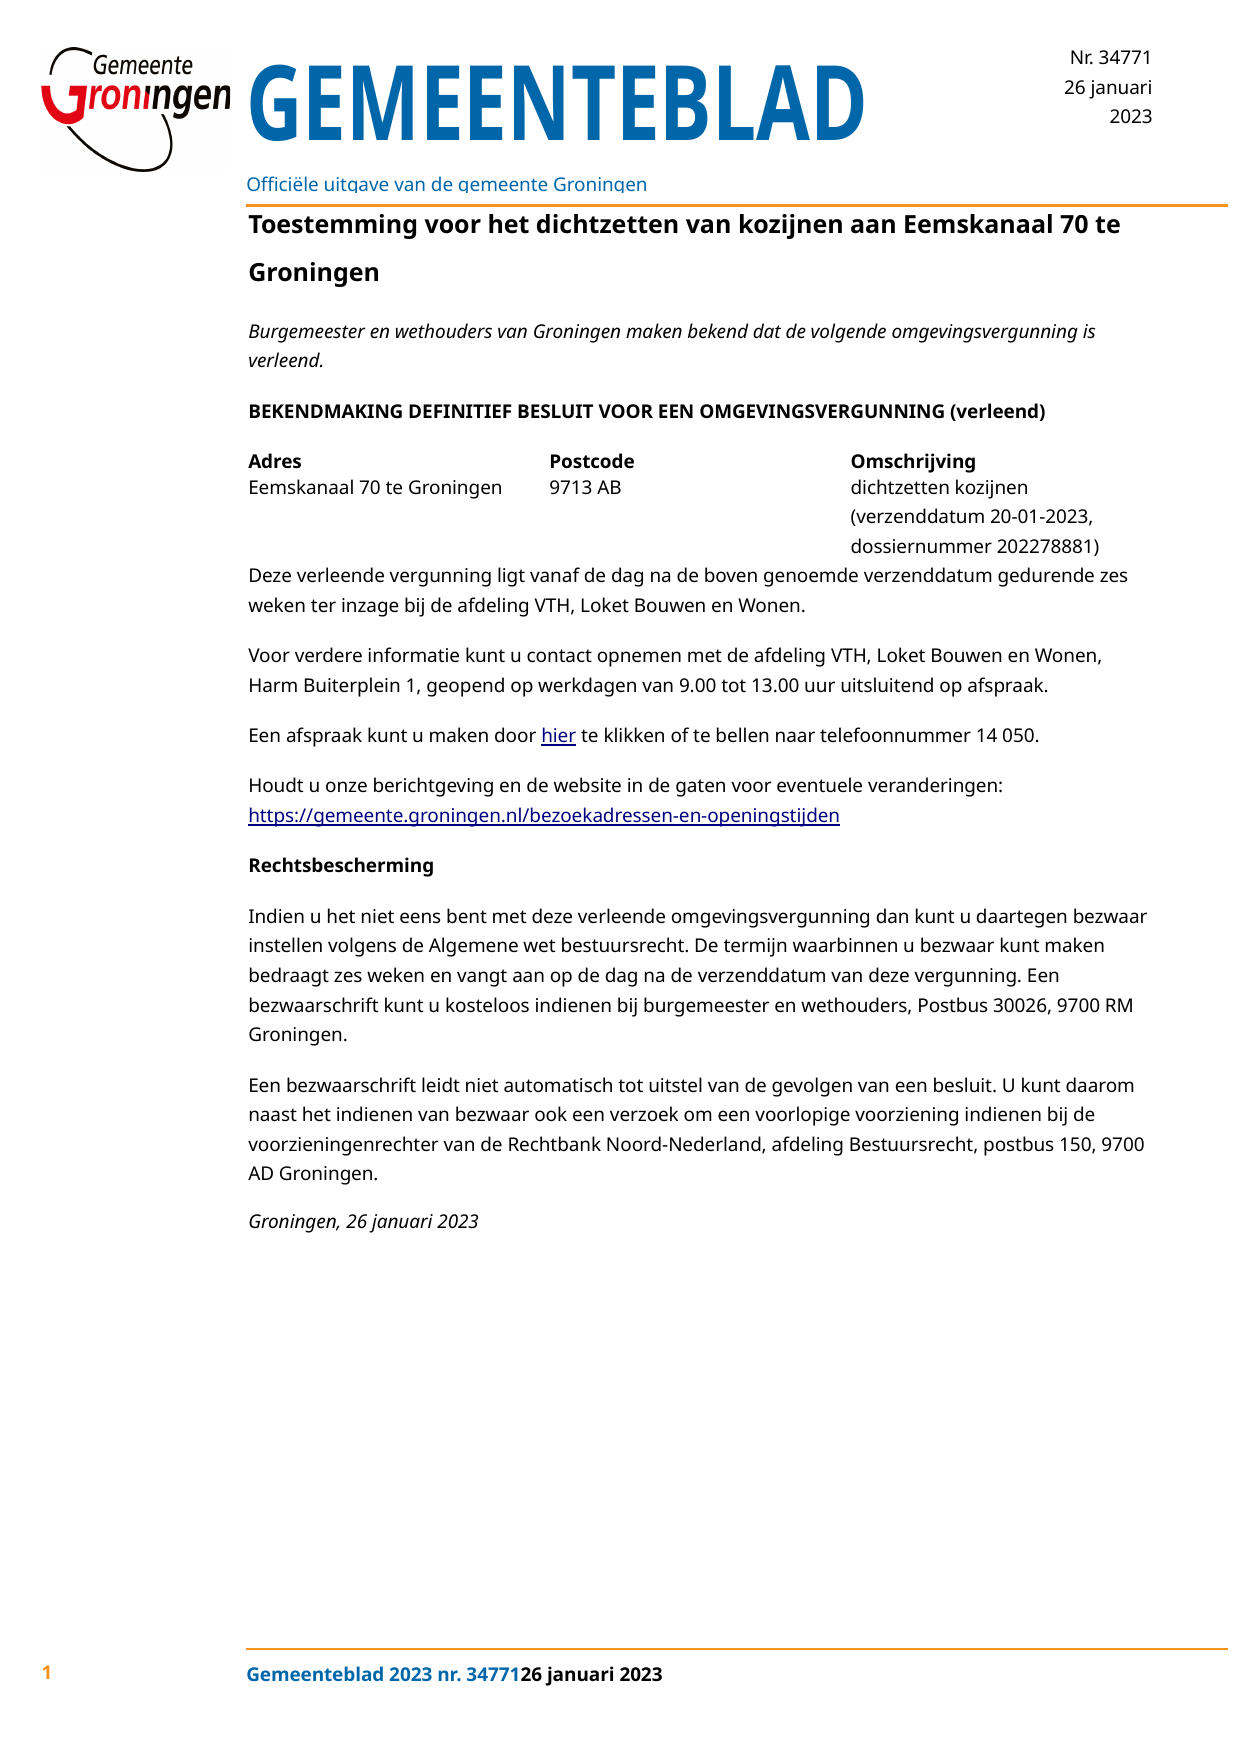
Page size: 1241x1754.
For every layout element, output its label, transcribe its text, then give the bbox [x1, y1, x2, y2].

table_header Adres [248, 449, 549, 474]
text Indien u het niet eens bent met deze verleende omgevingsvergunning dan kunt u daartegen bezwaar instellen volgens de Algemene wet bestuursrecht. De termijn waarbinnen u bezwaar kunt maken bedraagt zes weken en vangt aan op de dag na de verzenddatum van deze vergunning. Een bezwaarschrift kunt u kosteloos indienen bij burgemeester en wethouders, Postbus 30026, 9700 RM Groningen. [248, 903, 1152, 1047]
table_header Postcode [549, 449, 850, 474]
text Een bezwaarschrift leidt niet automatisch tot uitstel van de gevolgen van een besluit. U kunt daarom naast het indienen van bezwaar ook een verzoek om een voorlopige voorziening indienen bij de voorzieningenrechter van de Rechtbank Noord-Nederland, afdeling Bestuursrecht, postbus 150, 9700 AD Groningen. [248, 1072, 1152, 1186]
table_header Omschrijving [850, 449, 1152, 474]
table_cell Eemskanaal 70 te Groningen [248, 474, 549, 559]
text Houdt u onze berichtgeving en de website in de gaten voor eventuele veranderingen: https://gemeente.groningen.nl/bezoekadressen-en-openingstijden [248, 773, 1152, 828]
text Groningen, 26 januari 2023 [248, 1208, 1152, 1234]
text BEKENDMAKING DEFINITIEF BESLUIT VOOR EEN OMGEVINGSVERGUNNING (verleend) [248, 398, 1152, 424]
text Toestemming voor het dichtzetten van kozijnen aan Eemskanaal 70 te Groningen [248, 207, 1152, 288]
text Een afspraak kunt u maken door hier te klikken of te bellen naar telefoonnummer 14 050. [248, 722, 1152, 748]
text Deze verleende vergunning ligt vanaf de dag na de boven genoemde verzenddatum gedurende zes weken ter inzage bij de afdeling VTH, Loket Bouwen en Wonen. [248, 562, 1152, 618]
text Burgemeester en wethouders van Groningen maken bekend dat de volgende omgevingsvergunning is verleend. [248, 318, 1152, 373]
table_cell 9713 AB [549, 474, 850, 559]
text Rechtsbescherming [248, 853, 1152, 878]
table_cell dichtzetten kozijnen (verzenddatum 20-01-2023, dossiernummer 202278881) [850, 474, 1152, 559]
text Voor verdere informatie kunt u contact opnemen met de afdeling VTH, Loket Bouwen en Wonen, Harm Buiterplein 1, geopend op werkdagen van 9.00 tot 13.00 uur uitsluitend op afspraak. [248, 642, 1152, 698]
picture [41, 47, 231, 172]
